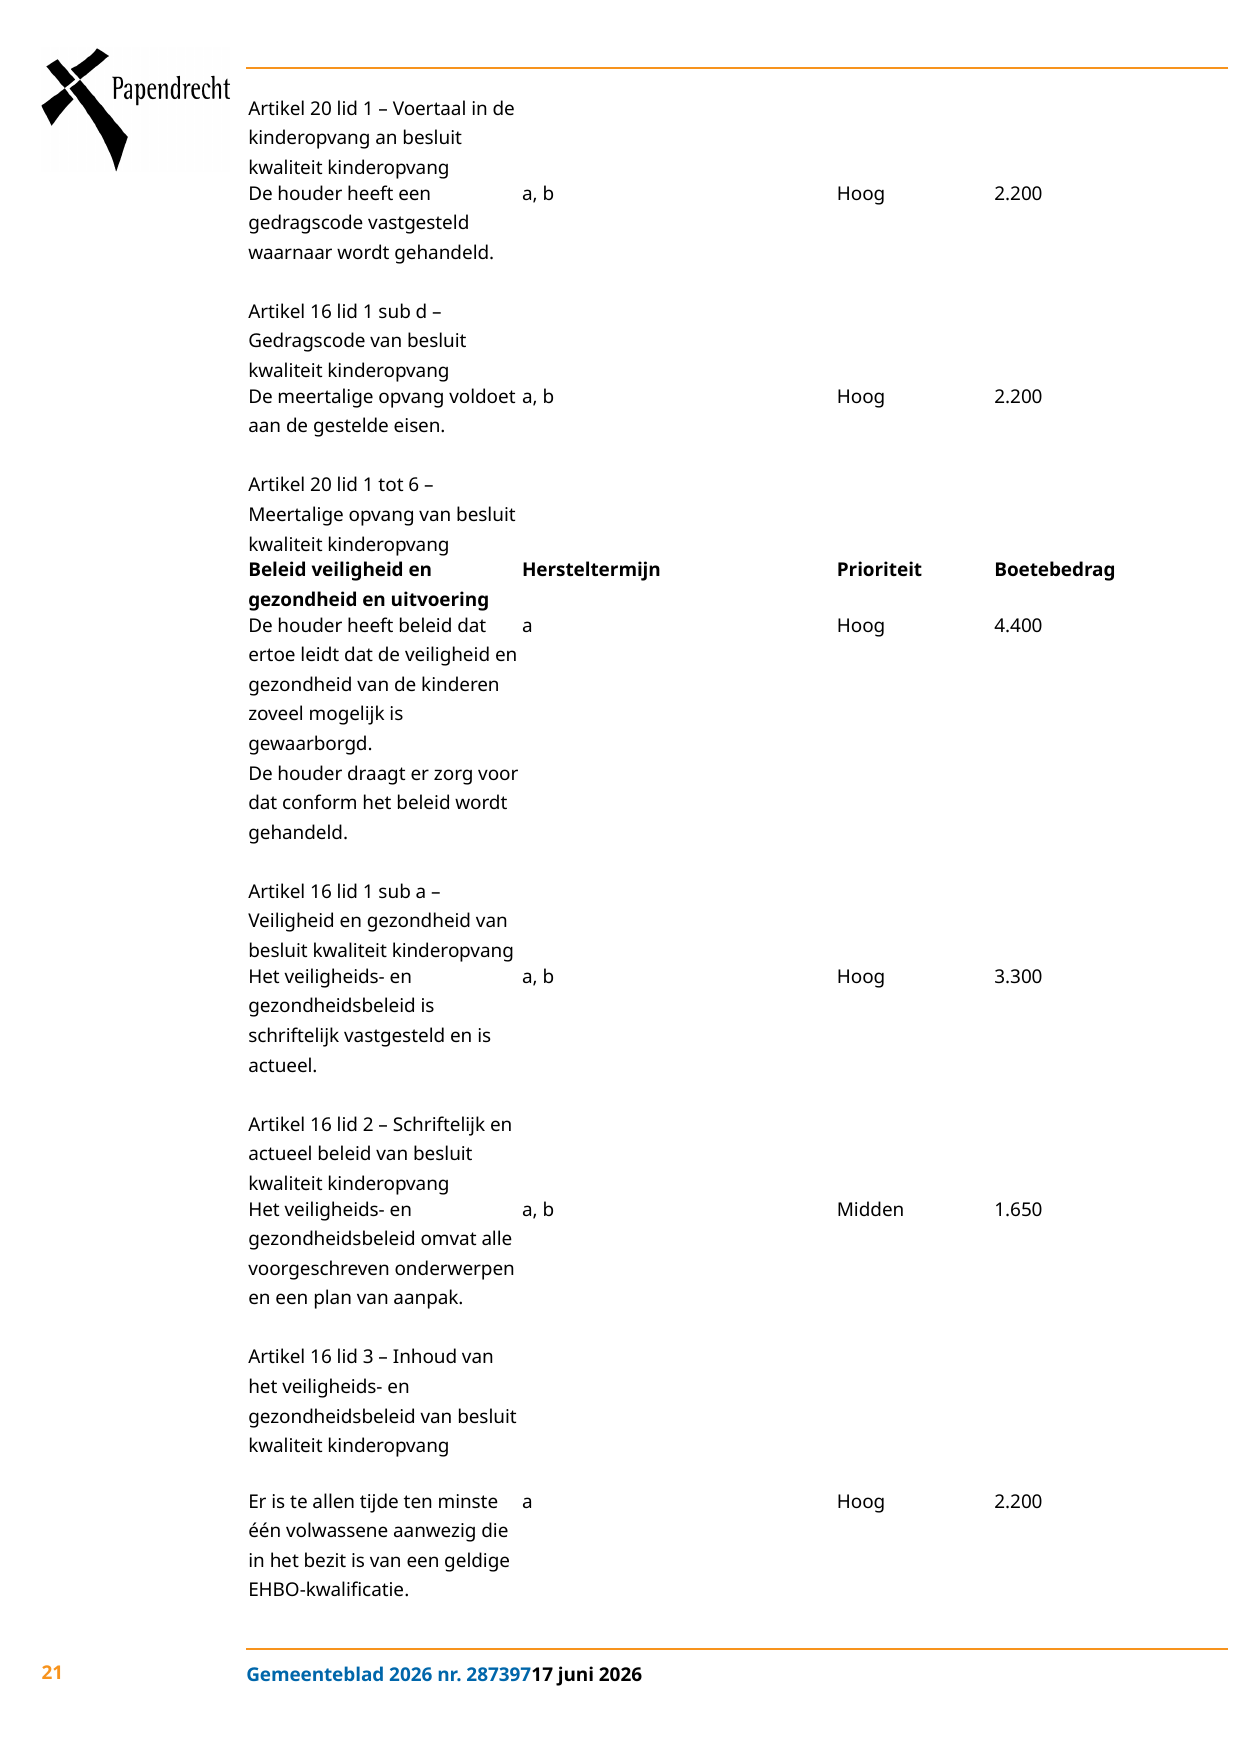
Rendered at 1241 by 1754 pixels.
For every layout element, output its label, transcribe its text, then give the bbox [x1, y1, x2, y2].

table_cell Artikel 20 lid 1 – Voertaal in de kinderopvang an besluit kwaliteit kinderopvang [248, 95, 522, 180]
table_cell Het veiligheids- en gezondheidsbeleid omvat alle voorgeschreven onderwerpen en een plan van aanpak. Artikel 16 lid 3 – Inhoud van het veiligheids- en gezondheidsbeleid van besluit kwaliteit kinderopvang [248, 1196, 522, 1488]
table_cell Er is te allen tijde ten minste één volwassene aanwezig die in het bezit is van een geldige EHBO-kwalificatie. [248, 1488, 522, 1602]
table_cell Boetebedrag [994, 557, 1152, 612]
table_cell Hoog [837, 612, 994, 963]
table_cell 2.200 [994, 383, 1152, 557]
table_cell Hersteltermijn [522, 557, 837, 612]
table_cell Hoog [837, 383, 994, 557]
table_cell Hoog [837, 963, 994, 1196]
table_cell 4.400 [994, 612, 1152, 963]
table_cell a, b [522, 1196, 837, 1488]
table_cell Hoog [837, 1488, 994, 1602]
table_cell a [522, 1488, 837, 1602]
table_cell Beleid veiligheid en gezondheid en uitvoering [248, 557, 522, 612]
table_cell a, b [522, 963, 837, 1196]
table_cell a, b [522, 383, 837, 557]
table_cell a [522, 612, 837, 963]
table_cell [522, 95, 837, 180]
table_cell Midden [837, 1196, 994, 1488]
table_cell [994, 95, 1152, 180]
table_cell 3.300 [994, 963, 1152, 1196]
picture [41, 47, 231, 172]
table_cell De houder heeft beleid dat ertoe leidt dat de veiligheid en gezondheid van de kinderen zoveel mogelijk is gewaarborgd. De houder draagt er zorg voor dat conform het beleid wordt gehandeld. Artikel 16 lid 1 sub a – Veiligheid en gezondheid van besluit kwaliteit kinderopvang [248, 612, 522, 963]
table_cell Prioriteit [837, 557, 994, 612]
table_cell 2.200 [994, 1488, 1152, 1602]
table_cell a, b [522, 180, 837, 383]
table_cell 2.200 [994, 180, 1152, 383]
table_cell De meertalige opvang voldoet aan de gestelde eisen. Artikel 20 lid 1 tot 6 – Meertalige opvang van besluit kwaliteit kinderopvang [248, 383, 522, 557]
table_cell 1.650 [994, 1196, 1152, 1488]
table_cell Het veiligheids- en gezondheidsbeleid is schriftelijk vastgesteld en is actueel. Artikel 16 lid 2 – Schriftelijk en actueel beleid van besluit kwaliteit kinderopvang [248, 963, 522, 1196]
table_cell Hoog [837, 180, 994, 383]
table_cell [837, 95, 994, 180]
table_cell De houder heeft een gedragscode vastgesteld waarnaar wordt gehandeld. Artikel 16 lid 1 sub d – Gedragscode van besluit kwaliteit kinderopvang [248, 180, 522, 383]
